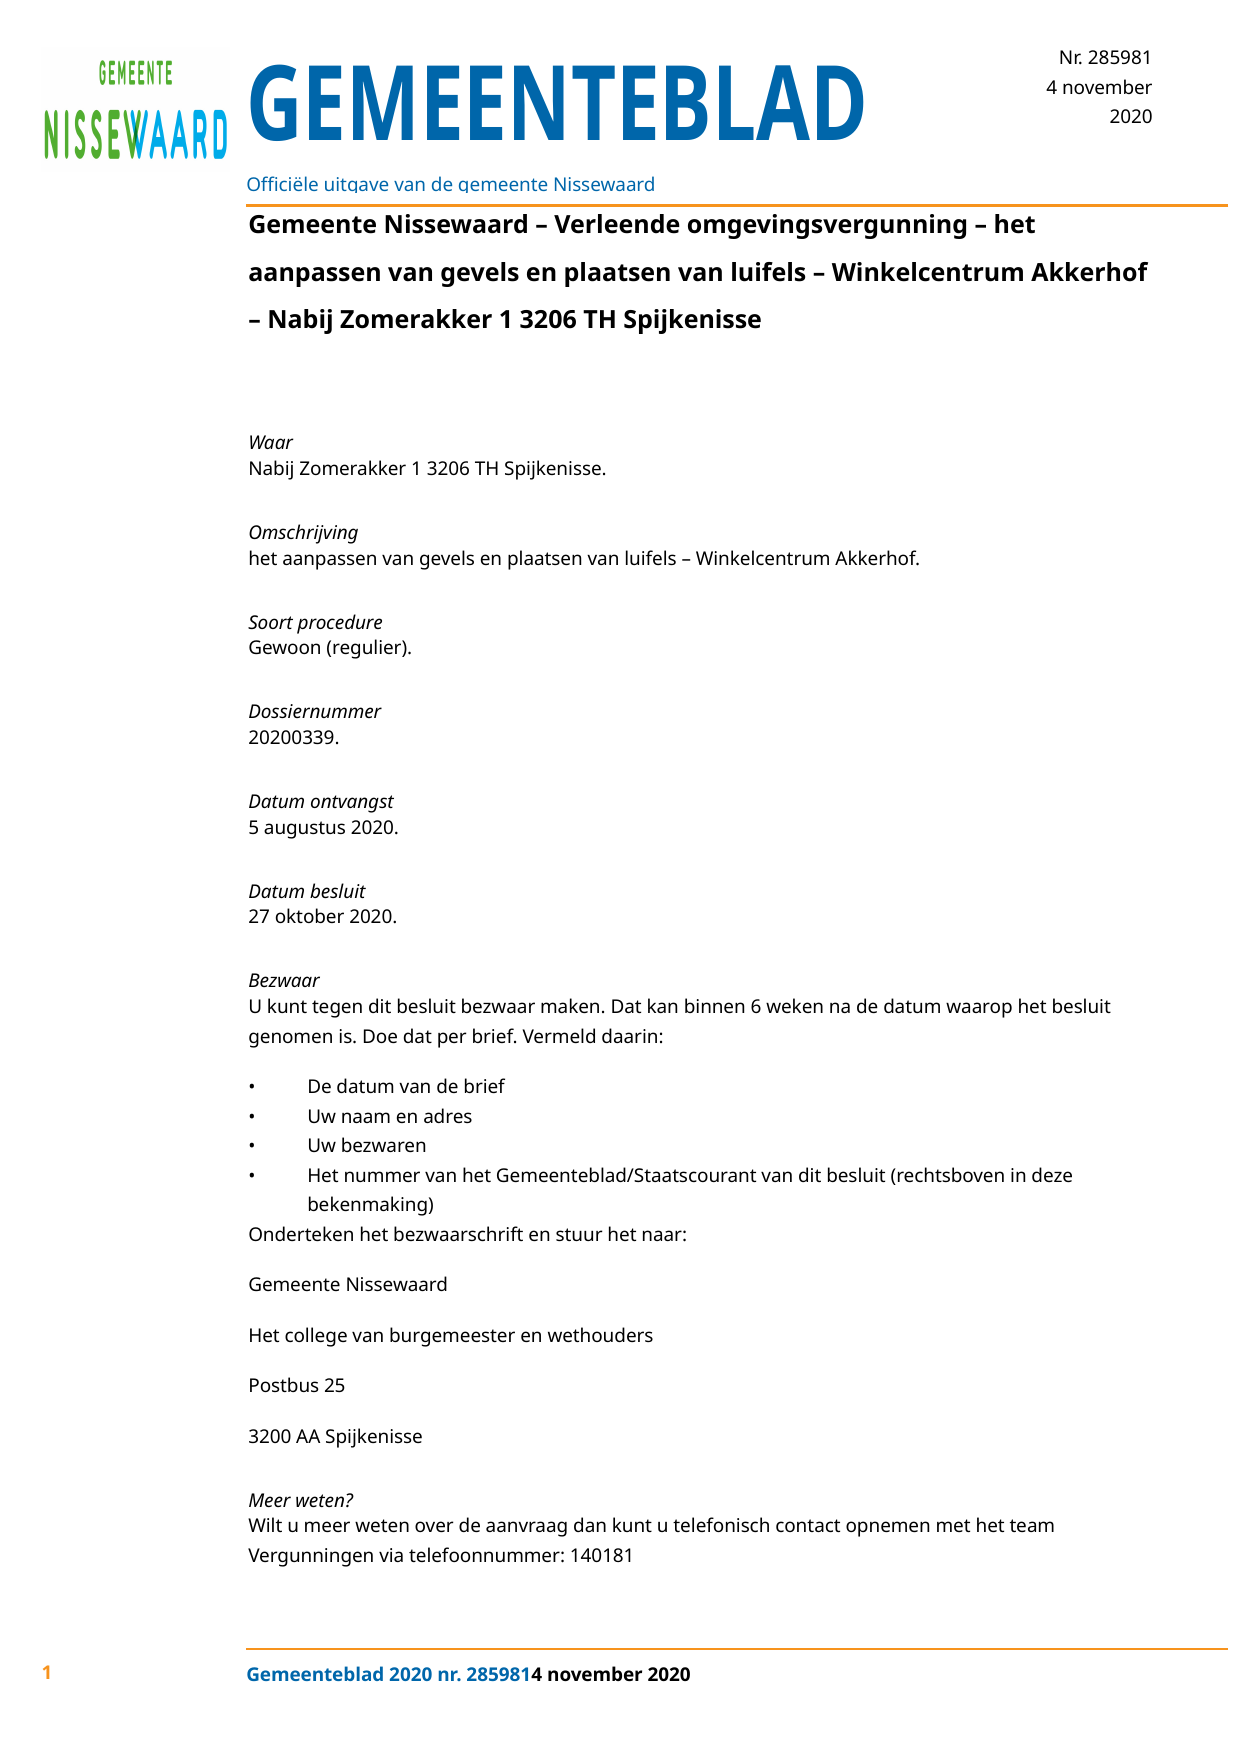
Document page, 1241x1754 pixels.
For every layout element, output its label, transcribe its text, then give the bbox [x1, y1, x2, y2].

text U kunt tegen dit besluit bezwaar maken. Dat kan binnen 6 weken na de datum waarop het besluit genomen is. Doe dat per brief. Vermeld daarin: [248, 993, 1152, 1049]
text Gemeente Nissewaard [248, 1272, 1152, 1297]
picture [41, 47, 231, 172]
text Datum besluit [248, 878, 1152, 904]
text Het college van burgemeester en wethouders [248, 1322, 1152, 1348]
text Gewoon (regulier). [248, 634, 1152, 660]
text 3200 AA Spijkenisse [248, 1423, 1152, 1449]
list Uw naam en adres [248, 1103, 1152, 1129]
text 20200339. [248, 724, 1152, 750]
text Postbus 25 [248, 1372, 1152, 1398]
text Datum ontvangst [248, 788, 1152, 814]
text het aanpassen van gevels en plaatsen van luifels – Winkelcentrum Akkerhof. [248, 545, 1152, 571]
text 5 augustus 2020. [248, 814, 1152, 840]
text Gemeente Nissewaard – Verleende omgevingsvergunning – het aanpassen van gevels en plaatsen van luifels – Winkelcentrum Akkerhof – Nabij Zomerakker 1 3206 TH Spijkenisse [248, 207, 1152, 336]
text 27 oktober 2020. [248, 904, 1152, 929]
text Nabij Zomerakker 1 3206 TH Spijkenisse. [248, 455, 1152, 481]
text Omschrijving [248, 519, 1152, 545]
text Waar [248, 429, 1152, 455]
text Soort procedure [248, 609, 1152, 634]
text Wilt u meer weten over de aanvraag dan kunt u telefonisch contact opnemen met het team Vergunningen via telefoonnummer: 140181 [248, 1513, 1152, 1568]
list Uw bezwaren [248, 1132, 1152, 1158]
text Meer weten? [248, 1487, 1152, 1513]
list De datum van de brief [248, 1073, 1152, 1099]
text Dossiernummer [248, 698, 1152, 724]
list Het nummer van het Gemeenteblad/Staatscourant van dit besluit (rechtsboven in deze bekenmaking) [248, 1162, 1152, 1217]
text Bezwaar [248, 968, 1152, 993]
text Onderteken het bezwaarschrift en stuur het naar: [248, 1221, 1152, 1247]
